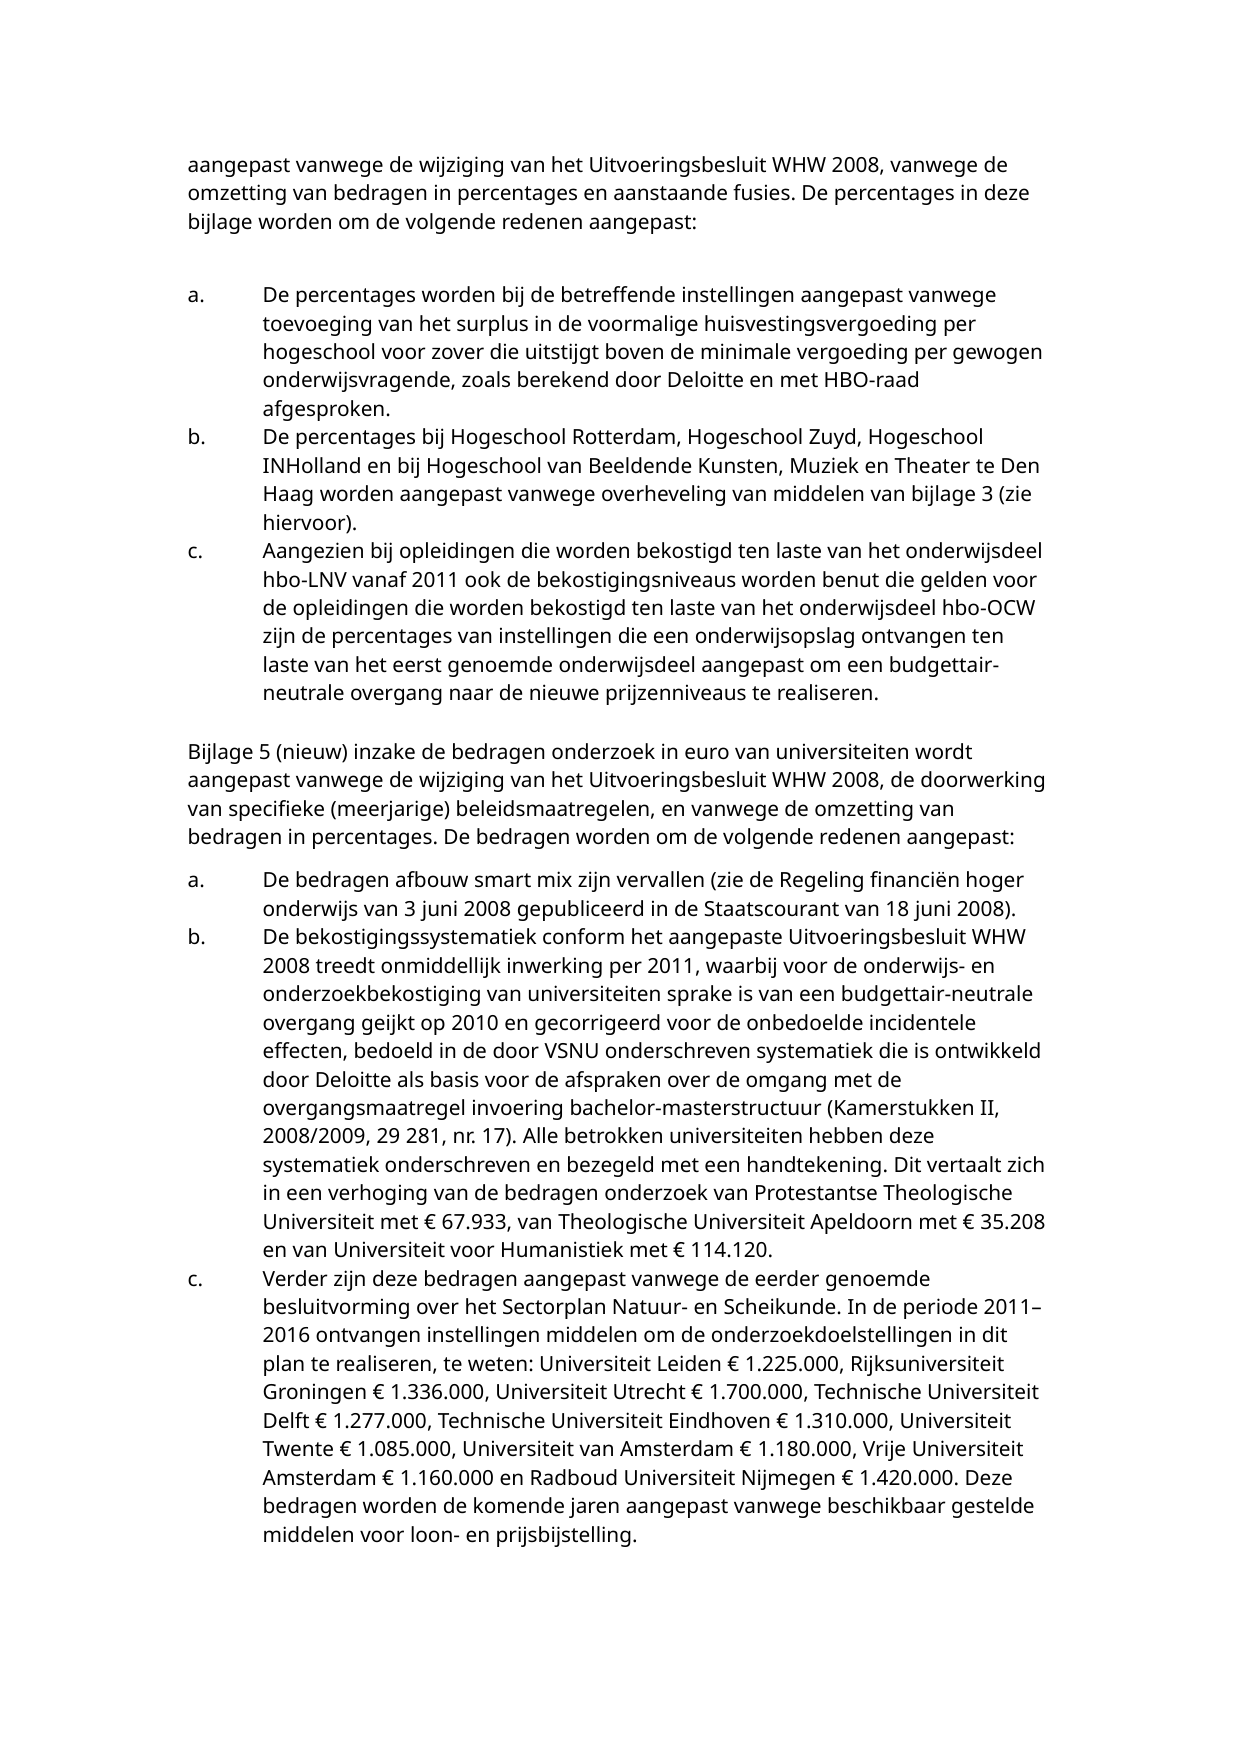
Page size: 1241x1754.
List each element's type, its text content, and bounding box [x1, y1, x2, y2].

list De percentages worden bij de betreffende instellingen aangepast vanwege toevoeging van het surplus in de voormalige huisvestingsvergoeding per hogeschool voor zover die uitstijgt boven de minimale vergoeding per gewogen onderwijsvragende, zoals berekend door Deloitte en met HBO-raad afgesproken. [187, 280, 1053, 422]
list De bekostigingssystematiek conform het aangepaste Uitvoeringsbesluit WHW 2008 treedt onmiddellijk inwerking per 2011, waarbij voor de onderwijs- en onderzoekbekostiging van universiteiten sprake is van een budgettair-neutrale overgang geijkt op 2010 en gecorrigeerd voor de onbedoelde incidentele effecten, bedoeld in de door VSNU onderschreven systematiek die is ontwikkeld door Deloitte als basis voor de afspraken over de omgang met de overgangsmaatregel invoering bachelor-masterstructuur (Kamerstukken II, 2008/2009, 29 281, nr. 17). Alle betrokken universiteiten hebben deze systematiek onderschreven en bezegeld met een handtekening. Dit vertaalt zich in een verhoging van de bedragen onderzoek van Protestantse Theologische Universiteit met € 67.933, van Theologische Universiteit Apeldoorn met € 35.208 en van Universiteit voor Humanistiek met € 114.120. [187, 922, 1053, 1264]
text aangepast vanwege de wijziging van het Uitvoeringsbesluit WHW 2008, vanwege de omzetting van bedragen in percentages en aanstaande fusies. De percentages in deze bijlage worden om de volgende redenen aangepast: [187, 150, 1053, 235]
list Aangezien bij opleidingen die worden bekostigd ten laste van het onderwijsdeel hbo-LNV vanaf 2011 ook de bekostigingsniveaus worden benut die gelden voor de opleidingen die worden bekostigd ten laste van het onderwijsdeel hbo-OCW zijn de percentages van instellingen die een onderwijsopslag ontvangen ten laste van het eerst genoemde onderwijsdeel aangepast om een budgettair-neutrale overgang naar de nieuwe prijzenniveaus te realiseren. [187, 536, 1053, 707]
list De percentages bij Hogeschool Rotterdam, Hogeschool Zuyd, Hogeschool INHolland en bij Hogeschool van Beeldende Kunsten, Muziek en Theater te Den Haag worden aangepast vanwege overheveling van middelen van bijlage 3 (zie hiervoor). [187, 422, 1053, 536]
list De bedragen afbouw smart mix zijn vervallen (zie de Regeling financiën hoger onderwijs van 3 juni 2008 gepubliceerd in de Staatscourant van 18 juni 2008). [187, 866, 1053, 922]
list Verder zijn deze bedragen aangepast vanwege de eerder genoemde besluitvorming over het Sectorplan Natuur- en Scheikunde. In de periode 2011–2016 ontvangen instellingen middelen om de onderzoekdoelstellingen in dit plan te realiseren, te weten: Universiteit Leiden € 1.225.000, Rijksuniversiteit Groningen € 1.336.000, Universiteit Utrecht € 1.700.000, Technische Universiteit Delft € 1.277.000, Technische Universiteit Eindhoven € 1.310.000, Universiteit Twente € 1.085.000, Universiteit van Amsterdam € 1.180.000, Vrije Universiteit Amsterdam € 1.160.000 en Radboud Universiteit Nijmegen € 1.420.000. Deze bedragen worden de komende jaren aangepast vanwege beschikbaar gestelde middelen voor loon- en prijsbijstelling. [187, 1264, 1053, 1548]
text Bijlage 5 (nieuw) inzake de bedragen onderzoek in euro van universiteiten wordt aangepast vanwege de wijziging van het Uitvoeringsbesluit WHW 2008, de doorwerking van specifieke (meerjarige) beleidsmaatregelen, en vanwege de omzetting van bedragen in percentages. De bedragen worden om de volgende redenen aangepast: [187, 737, 1053, 851]
